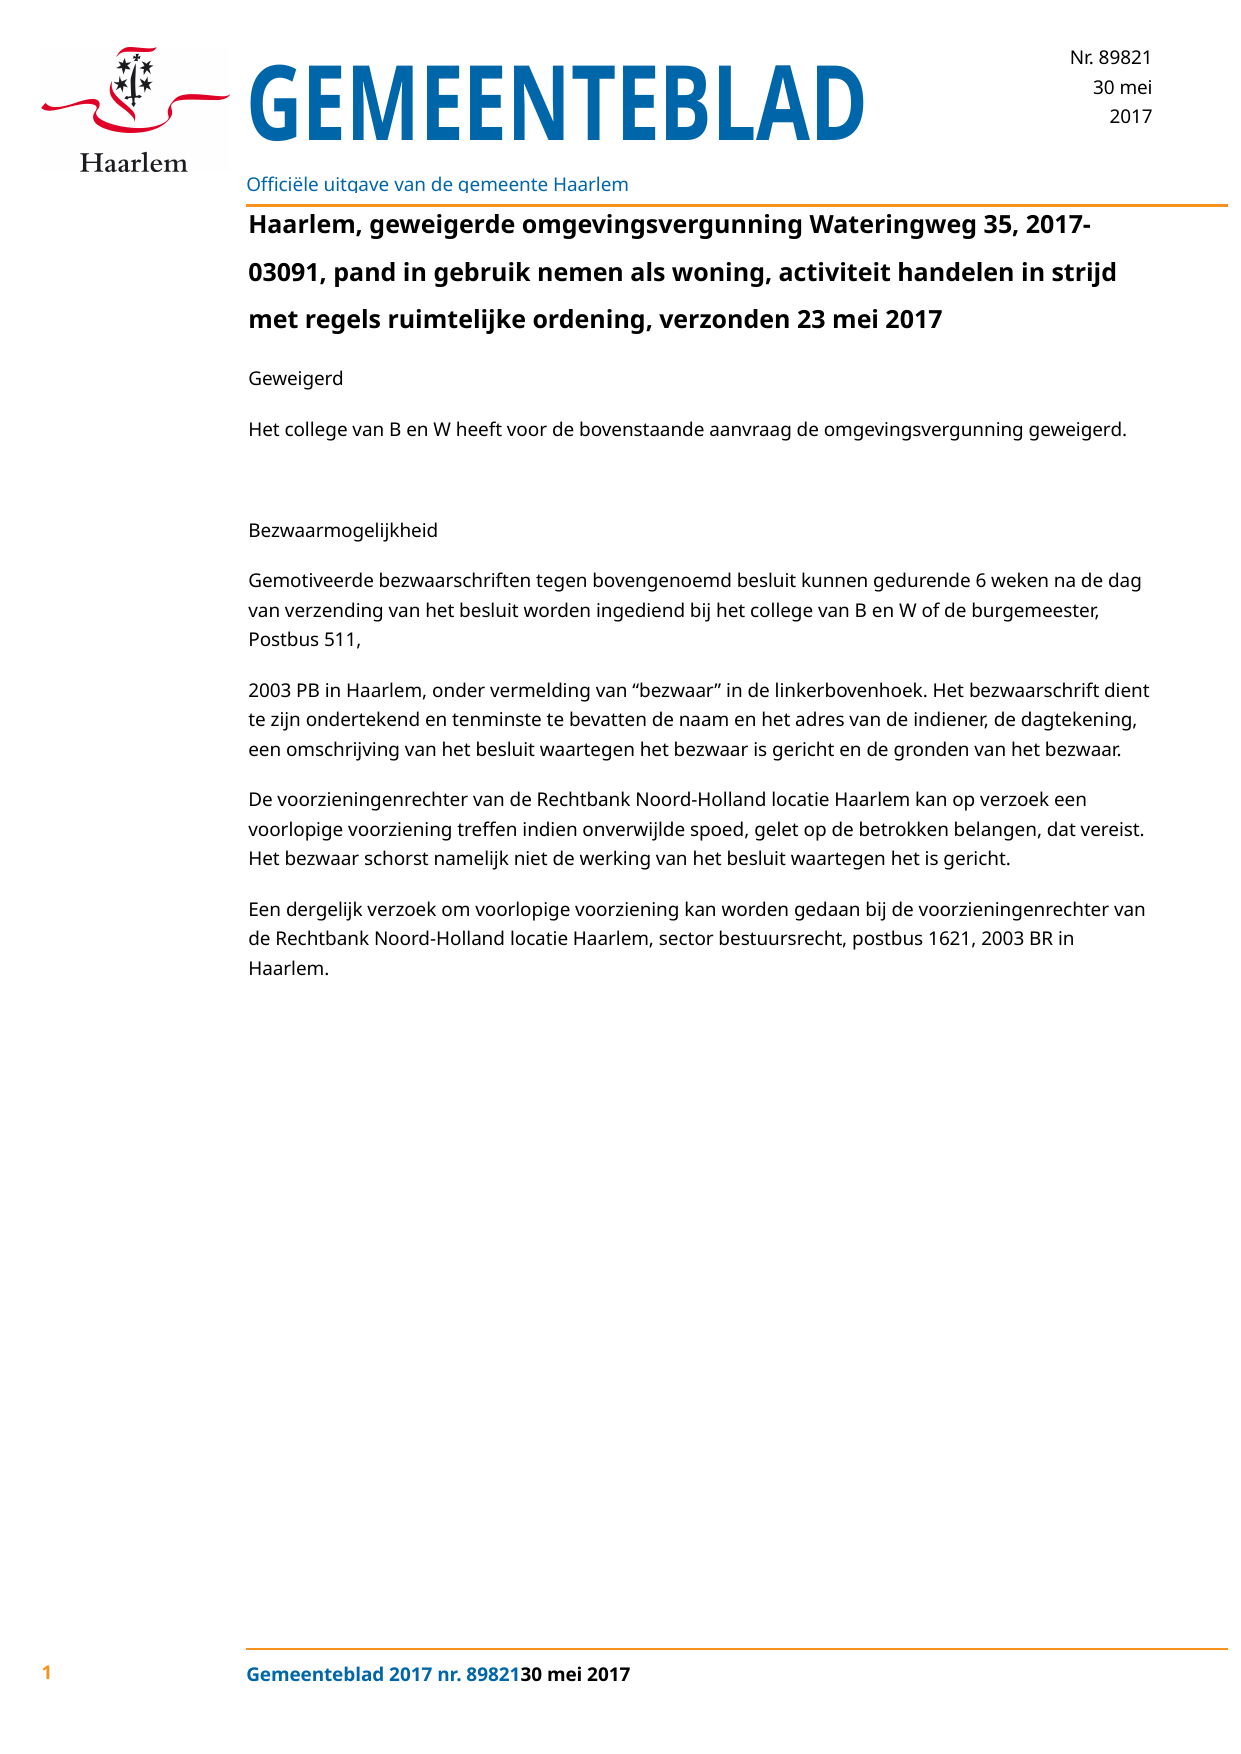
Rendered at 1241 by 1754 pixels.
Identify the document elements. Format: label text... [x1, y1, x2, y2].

text De voorzieningenrechter van de Rechtbank Noord-Holland locatie Haarlem kan op verzoek een voorlopige voorziening treffen indien onverwijlde spoed, gelet op de betrokken belangen, dat vereist. Het bezwaar schorst namelijk niet de werking van het besluit waartegen het is gericht. [248, 786, 1152, 871]
text Haarlem, geweigerde omgevingsvergunning Wateringweg 35, 2017-03091, pand in gebruik nemen als woning, activiteit handelen in strijd met regels ruimtelijke ordening, verzonden 23 mei 2017 [248, 207, 1152, 336]
text Bezwaarmogelijkheid [248, 517, 1152, 542]
text Het college van B en W heeft voor de bovenstaande aanvraag de omgevingsvergunning geweigerd. [248, 416, 1152, 442]
text Gemotiveerde bezwaarschriften tegen bovengenoemd besluit kunnen gedurende 6 weken na de dag van verzending van het besluit worden ingediend bij het college van B en W of de burgemeester, Postbus 511, [248, 567, 1152, 652]
picture [41, 47, 231, 172]
text Een dergelijk verzoek om voorlopige voorziening kan worden gedaan bij de voorzieningenrechter van de Rechtbank Noord-Holland locatie Haarlem, sector bestuursrecht, postbus 1621, 2003 BR in Haarlem. [248, 896, 1152, 981]
text 2003 PB in Haarlem, onder vermelding van “bezwaar” in de linkerbovenhoek. Het bezwaarschrift dient te zijn ondertekend en tenminste te bevatten de naam en het adres van de indiener, de dagtekening, een omschrijving van het besluit waartegen het bezwaar is gericht en de gronden van het bezwaar. [248, 677, 1152, 762]
text Geweigerd [248, 366, 1152, 391]
